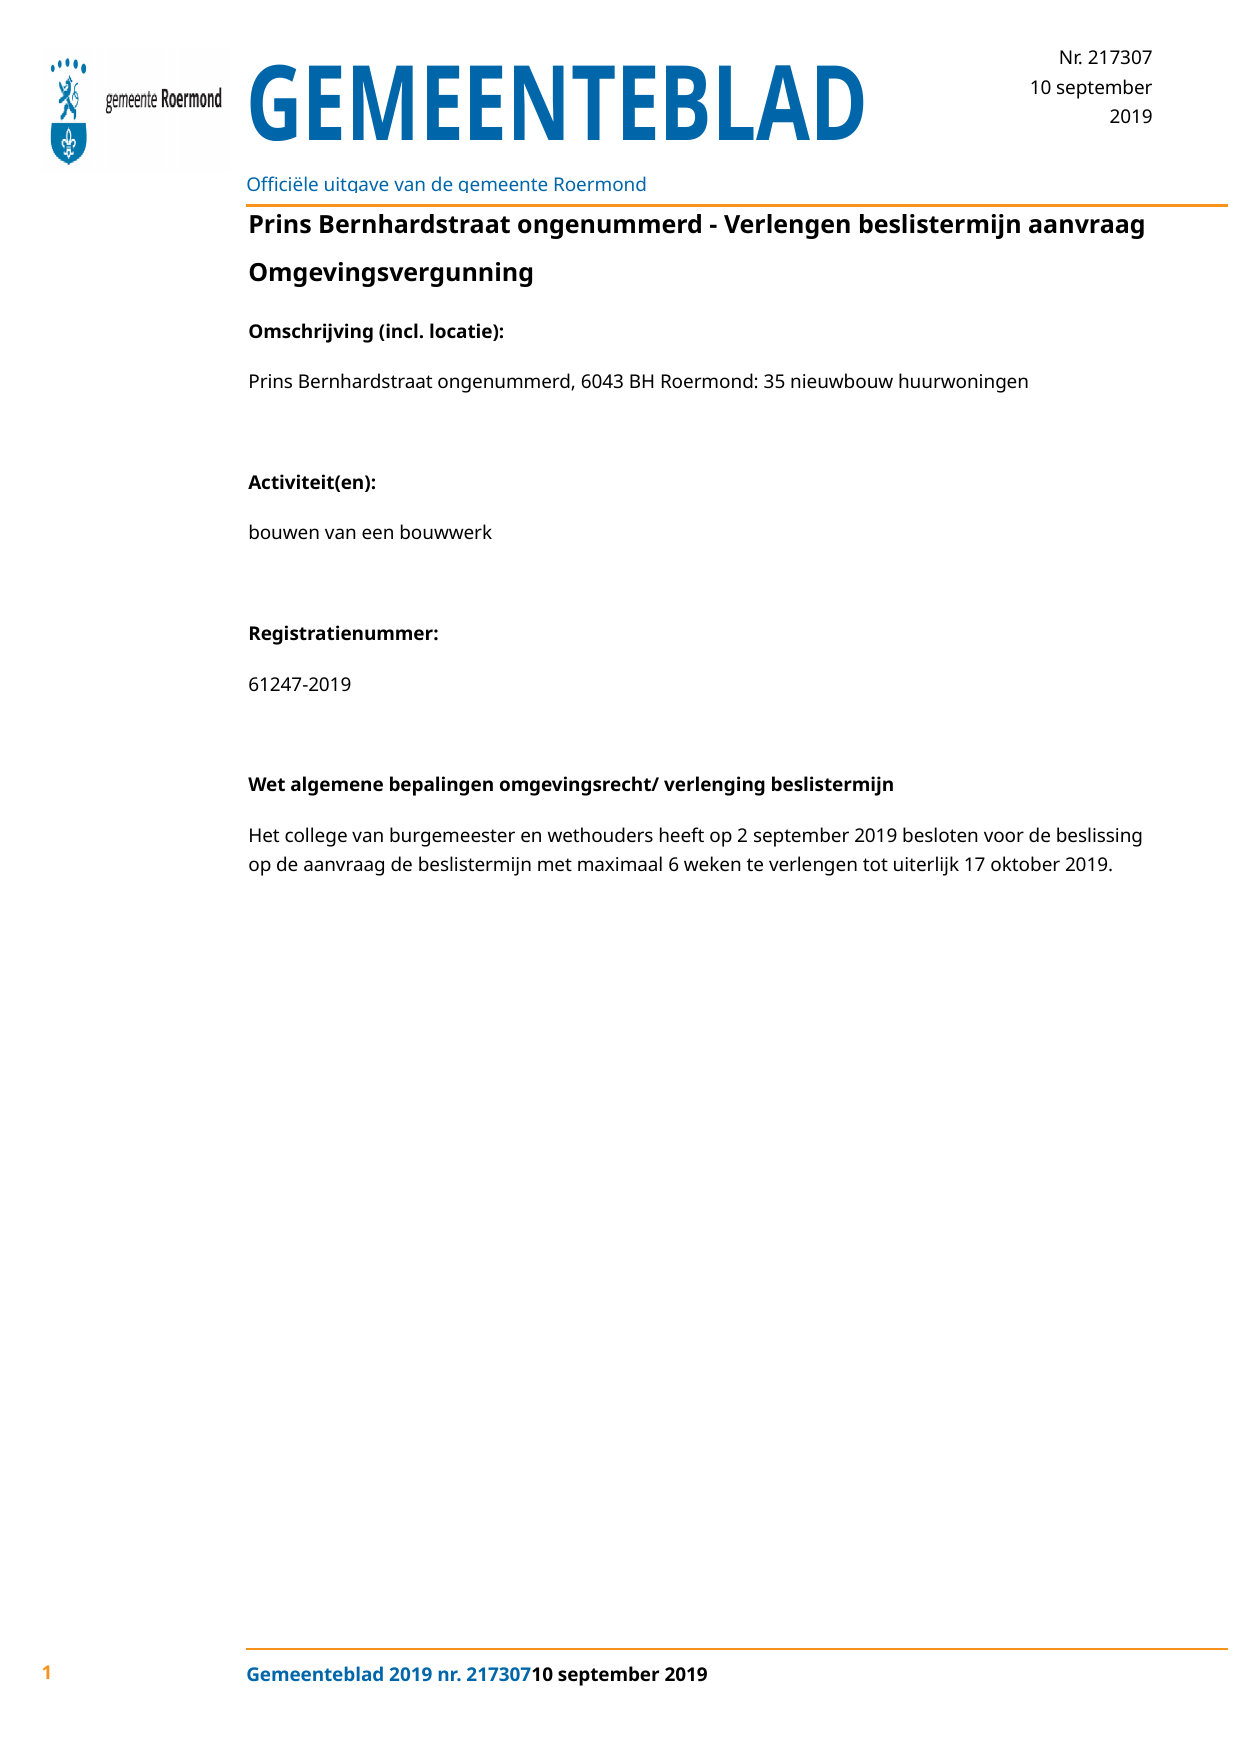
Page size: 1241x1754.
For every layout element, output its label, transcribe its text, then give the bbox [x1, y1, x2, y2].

text Wet algemene bepalingen omgevingsrecht/ verlenging beslistermijn [248, 772, 1152, 797]
text Registratienummer: [248, 620, 1152, 646]
text 61247-2019 [248, 671, 1152, 697]
picture [41, 47, 231, 172]
text Omschrijving (incl. locatie): [248, 318, 1152, 344]
text Prins Bernhardstraat ongenummerd, 6043 BH Roermond: 35 nieuwbouw huurwoningen [248, 368, 1152, 394]
text Prins Bernhardstraat ongenummerd - Verlengen beslistermijn aanvraag Omgevingsvergunning [248, 207, 1152, 288]
text Het college van burgemeester en wethouders heeft op 2 september 2019 besloten voor de beslissing op de aanvraag de beslistermijn met maximaal 6 weken te verlengen tot uiterlijk 17 oktober 2019. [248, 822, 1152, 877]
text bouwen van een bouwwerk [248, 519, 1152, 545]
text Activiteit(en): [248, 469, 1152, 495]
